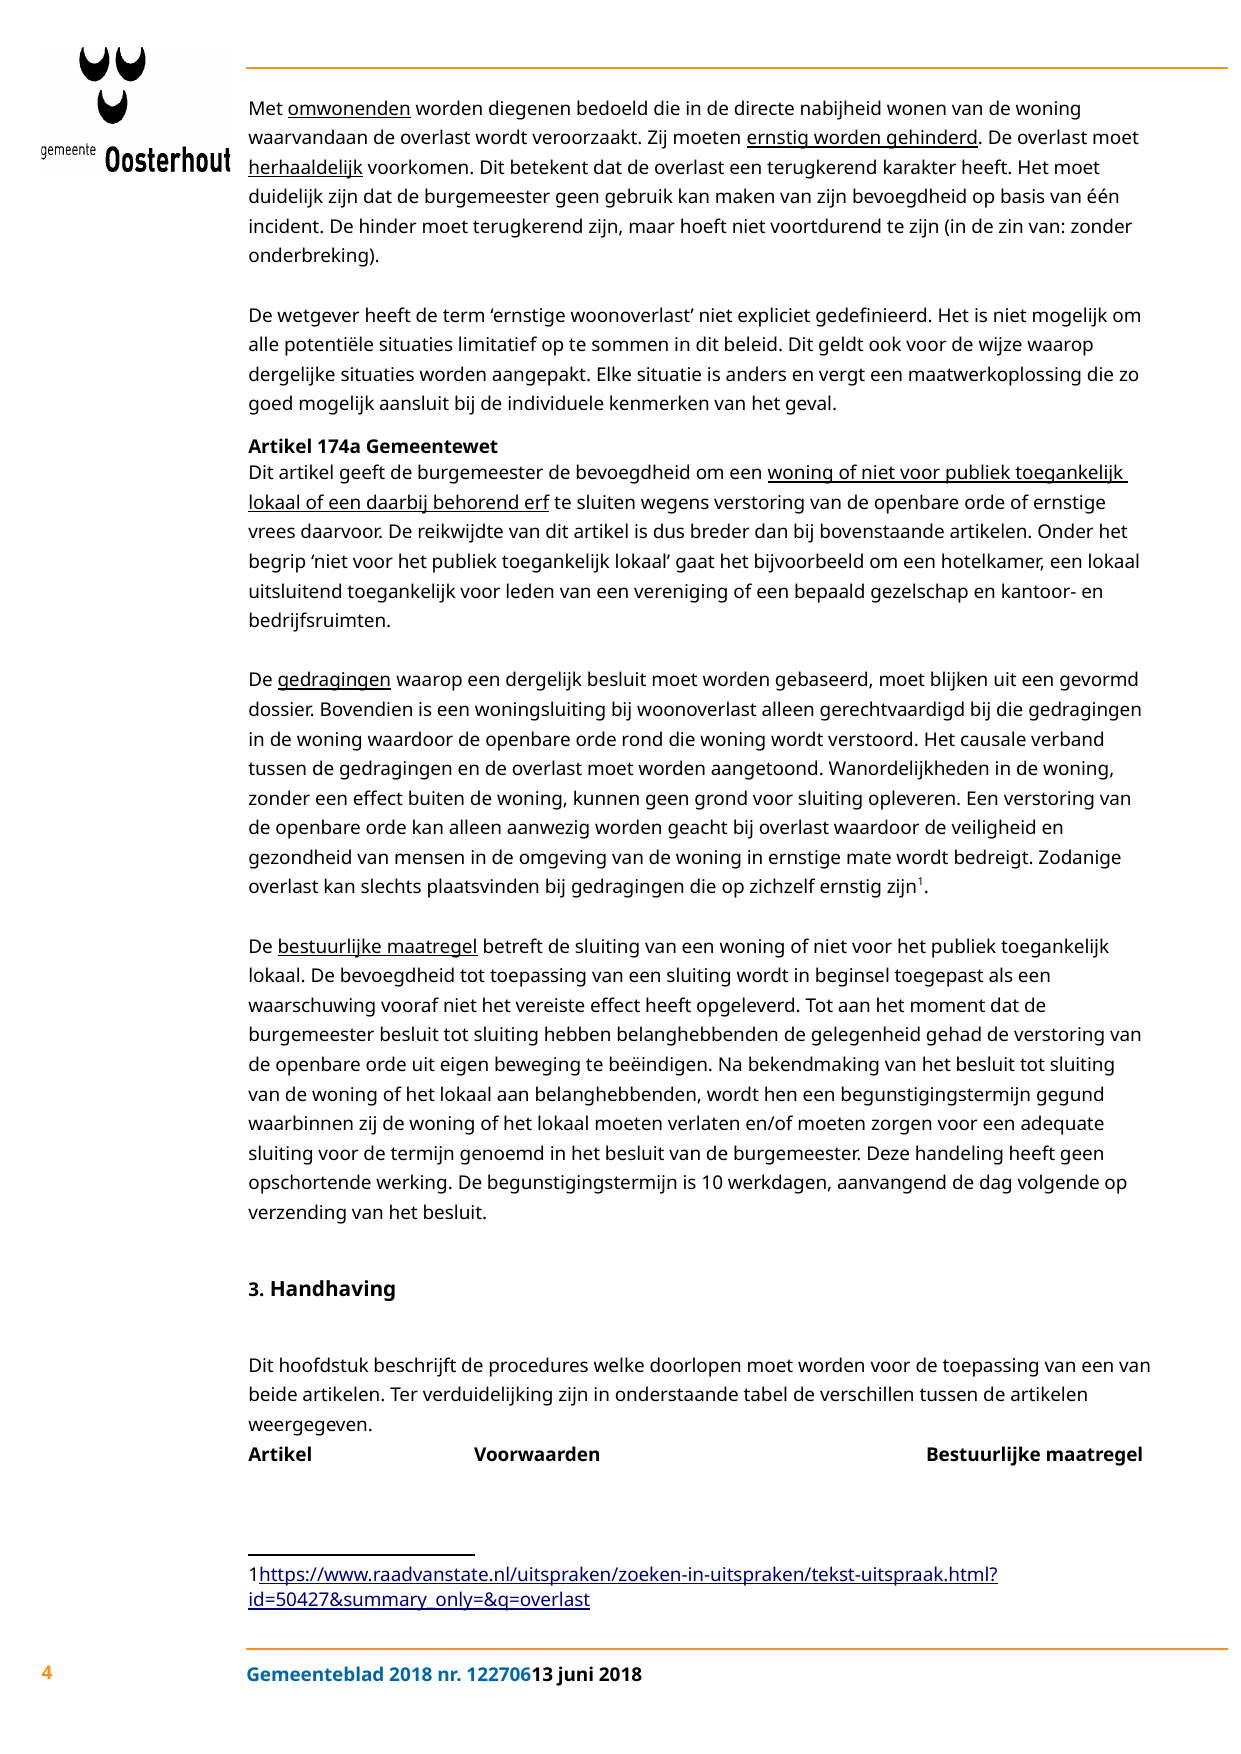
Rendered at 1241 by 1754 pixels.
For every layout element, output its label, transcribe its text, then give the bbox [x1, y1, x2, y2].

text 3. Handhaving [248, 1274, 1152, 1303]
picture [41, 47, 231, 172]
text Artikel 174a Gemeentewet [248, 434, 1152, 459]
table_header Bestuurlijke maatregel [926, 1441, 1152, 1467]
table_header Voorwaarden [474, 1441, 926, 1467]
text https://www.raadvanstate.nl/uitspraken/zoeken-in-uitspraken/tekst-uitspraak.html?id=50427&summary_only=&q=overlast [248, 1561, 1152, 1612]
text De wetgever heeft de term ‘ernstige woonoverlast’ niet expliciet gedefinieerd. Het is niet mogelijk om alle potentiële situaties limitatief op te sommen in dit beleid. Dit geldt ook voor de wijze waarop dergelijke situaties worden aangepakt. Elke situatie is anders en vergt een maatwerkoplossing die zo goed mogelijk aansluit bij de individuele kenmerken van het geval. [248, 302, 1152, 416]
table_header Artikel [248, 1441, 474, 1467]
text Dit artikel geeft de burgemeester de bevoegdheid om een woning of niet voor publiek toegankelijk lokaal of een daarbij behorend erf te sluiten wegens verstoring van de openbare orde of ernstige vrees daarvoor. De reikwijdte van dit artikel is dus breder dan bij bovenstaande artikelen. Onder het begrip ‘niet voor het publiek toegankelijk lokaal’ gaat het bijvoorbeeld om een hotelkamer, een lokaal uitsluitend toegankelijk voor leden van een vereniging of een bepaald gezelschap en kantoor- en bedrijfsruimten. [248, 459, 1152, 633]
text De gedragingen waarop een dergelijk besluit moet worden gebaseerd, moet blijken uit een gevormd dossier. Bovendien is een woningsluiting bij woonoverlast alleen gerechtvaardigd bij die gedragingen in de woning waardoor de openbare orde rond die woning wordt verstoord. Het causale verband tussen de gedragingen en de overlast moet worden aangetoond. Wanordelijkheden in de woning, zonder een effect buiten de woning, kunnen geen grond voor sluiting opleveren. Een verstoring van de openbare orde kan alleen aanwezig worden geacht bij overlast waardoor de veiligheid en gezondheid van mensen in de omgeving van de woning in ernstige mate wordt bedreigt. Zodanige overlast kan slechts plaatsvinden bij gedragingen die op zichzelf ernstig zijn. [248, 667, 1152, 899]
text Met omwonenden worden diegenen bedoeld die in de directe nabijheid wonen van de woning waarvandaan de overlast wordt veroorzaakt. Zij moeten ernstig worden gehinderd. De overlast moet herhaaldelijk voorkomen. Dit betekent dat de overlast een terugkerend karakter heeft. Het moet duidelijk zijn dat de burgemeester geen gebruik kan maken van zijn bevoegdheid op basis van één incident. De hinder moet terugkerend zijn, maar hoeft niet voortdurend te zijn (in de zin van: zonder onderbreking). [248, 95, 1152, 268]
text Dit hoofdstuk beschrijft de procedures welke doorlopen moet worden voor de toepassing van een van beide artikelen. Ter verduidelijking zijn in onderstaande tabel de verschillen tussen de artikelen weergegeven. [248, 1352, 1152, 1437]
text De bestuurlijke maatregel betreft de sluiting van een woning of niet voor het publiek toegankelijk lokaal. De bevoegdheid tot toepassing van een sluiting wordt in beginsel toegepast als een waarschuwing vooraf niet het vereiste effect heeft opgeleverd. Tot aan het moment dat de burgemeester besluit tot sluiting hebben belanghebbenden de gelegenheid gehad de verstoring van de openbare orde uit eigen beweging te beëindigen. Na bekendmaking van het besluit tot sluiting van de woning of het lokaal aan belanghebbenden, wordt hen een begunstigingstermijn gegund waarbinnen zij de woning of het lokaal moeten verlaten en/of moeten zorgen voor een adequate sluiting voor de termijn genoemd in het besluit van de burgemeester. Deze handeling heeft geen opschortende werking. De begunstigingstermijn is 10 werkdagen, aanvangend de dag volgende op verzending van het besluit. [248, 933, 1152, 1225]
